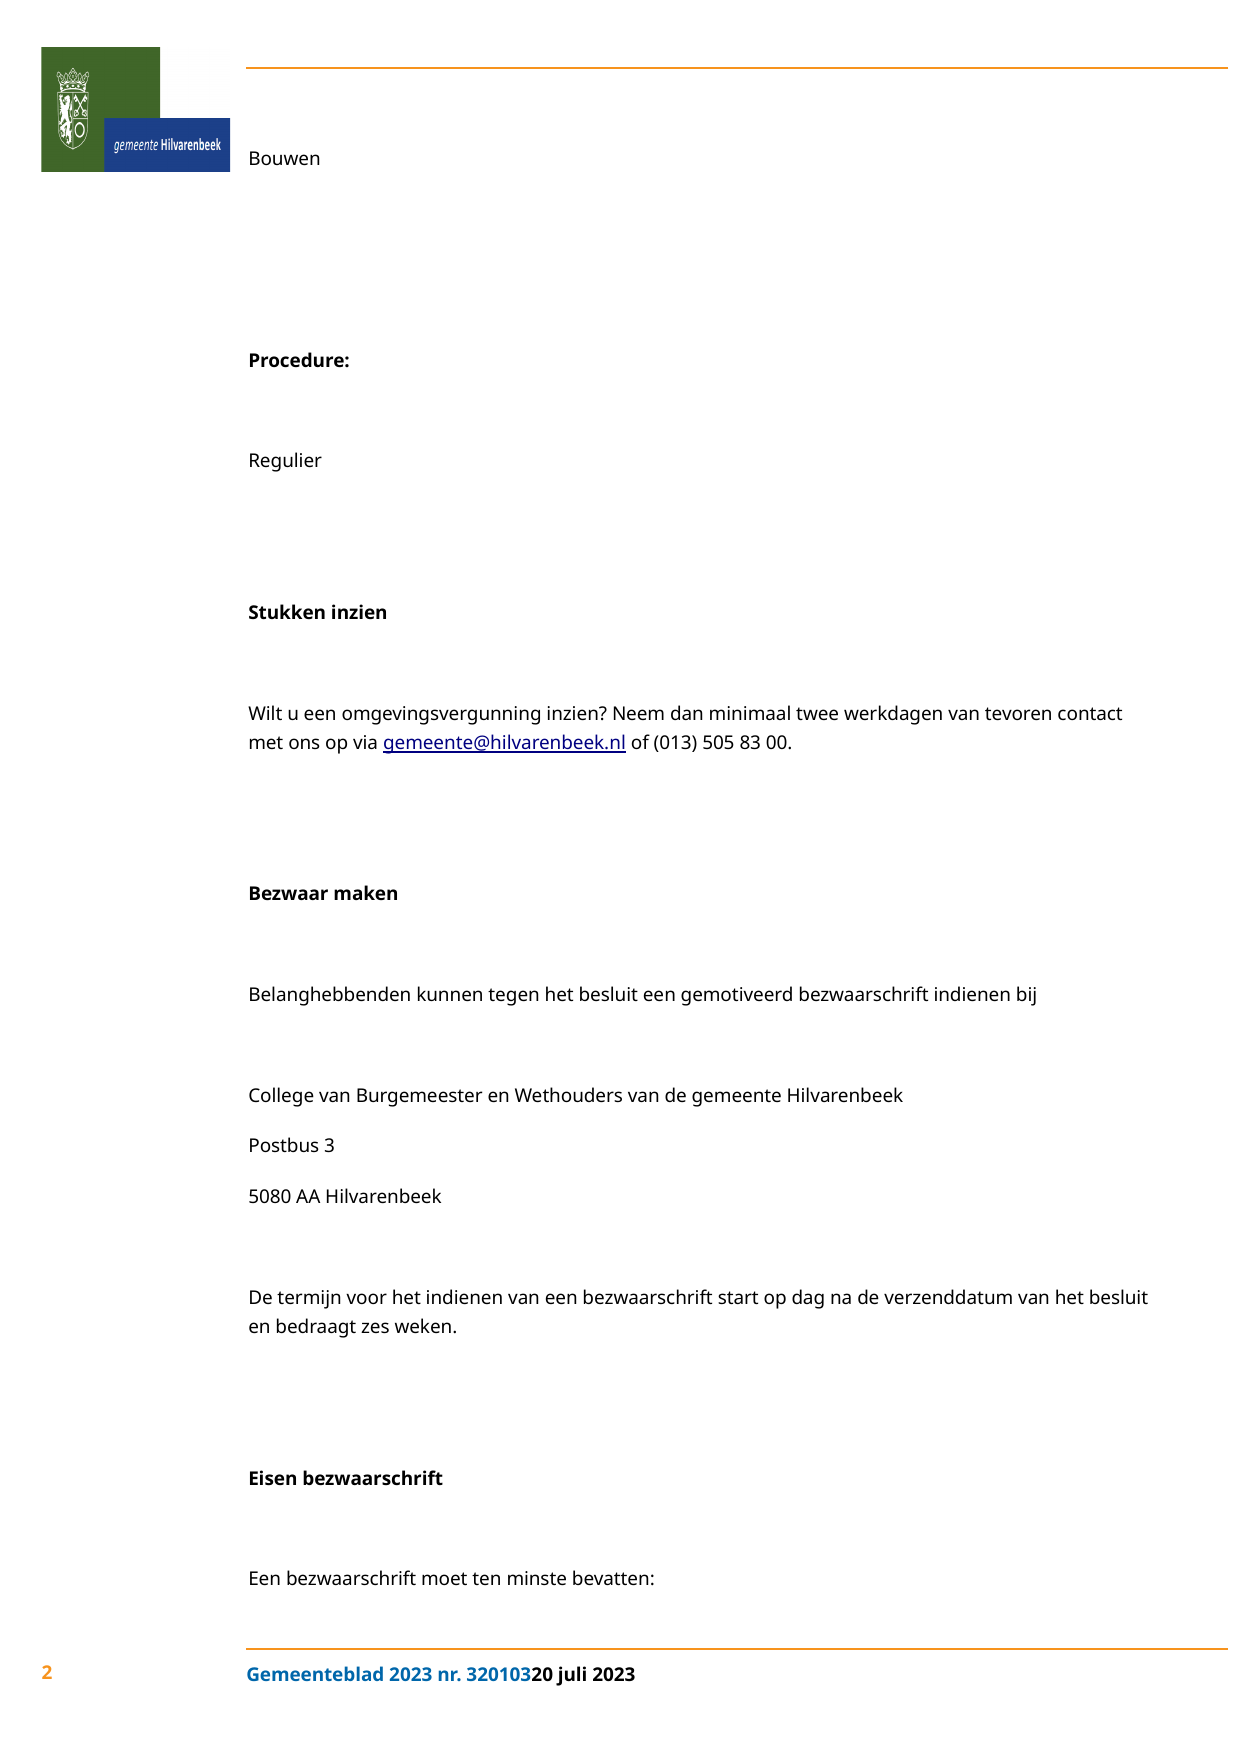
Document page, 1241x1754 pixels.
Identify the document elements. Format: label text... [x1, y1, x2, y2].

text Regulier [248, 448, 1152, 473]
text De termijn voor het indienen van een bezwaarschrift start op dag na de verzenddatum van het besluit en bedraagt zes weken. [248, 1284, 1152, 1339]
text Wilt u een omgevingsvergunning inzien? Neem dan minimaal twee werkdagen van tevoren contact met ons op via gemeente@hilvarenbeek.nl of (013) 505 83 00. [248, 700, 1152, 755]
text Procedure: [248, 347, 1152, 373]
text Postbus 3 [248, 1133, 1152, 1158]
picture [41, 47, 231, 172]
text 5080 AA Hilvarenbeek [248, 1183, 1152, 1209]
text Bouwen [248, 145, 1152, 171]
text Stukken inzien [248, 599, 1152, 625]
text Eisen bezwaarschrift [248, 1465, 1152, 1491]
text Bezwaar maken [248, 881, 1152, 906]
text College van Burgemeester en Wethouders van de gemeente Hilvarenbeek [248, 1082, 1152, 1108]
text Belanghebbenden kunnen tegen het besluit een gemotiveerd bezwaarschrift indienen bij [248, 981, 1152, 1007]
text Een bezwaarschrift moet ten minste bevatten: [248, 1566, 1152, 1591]
